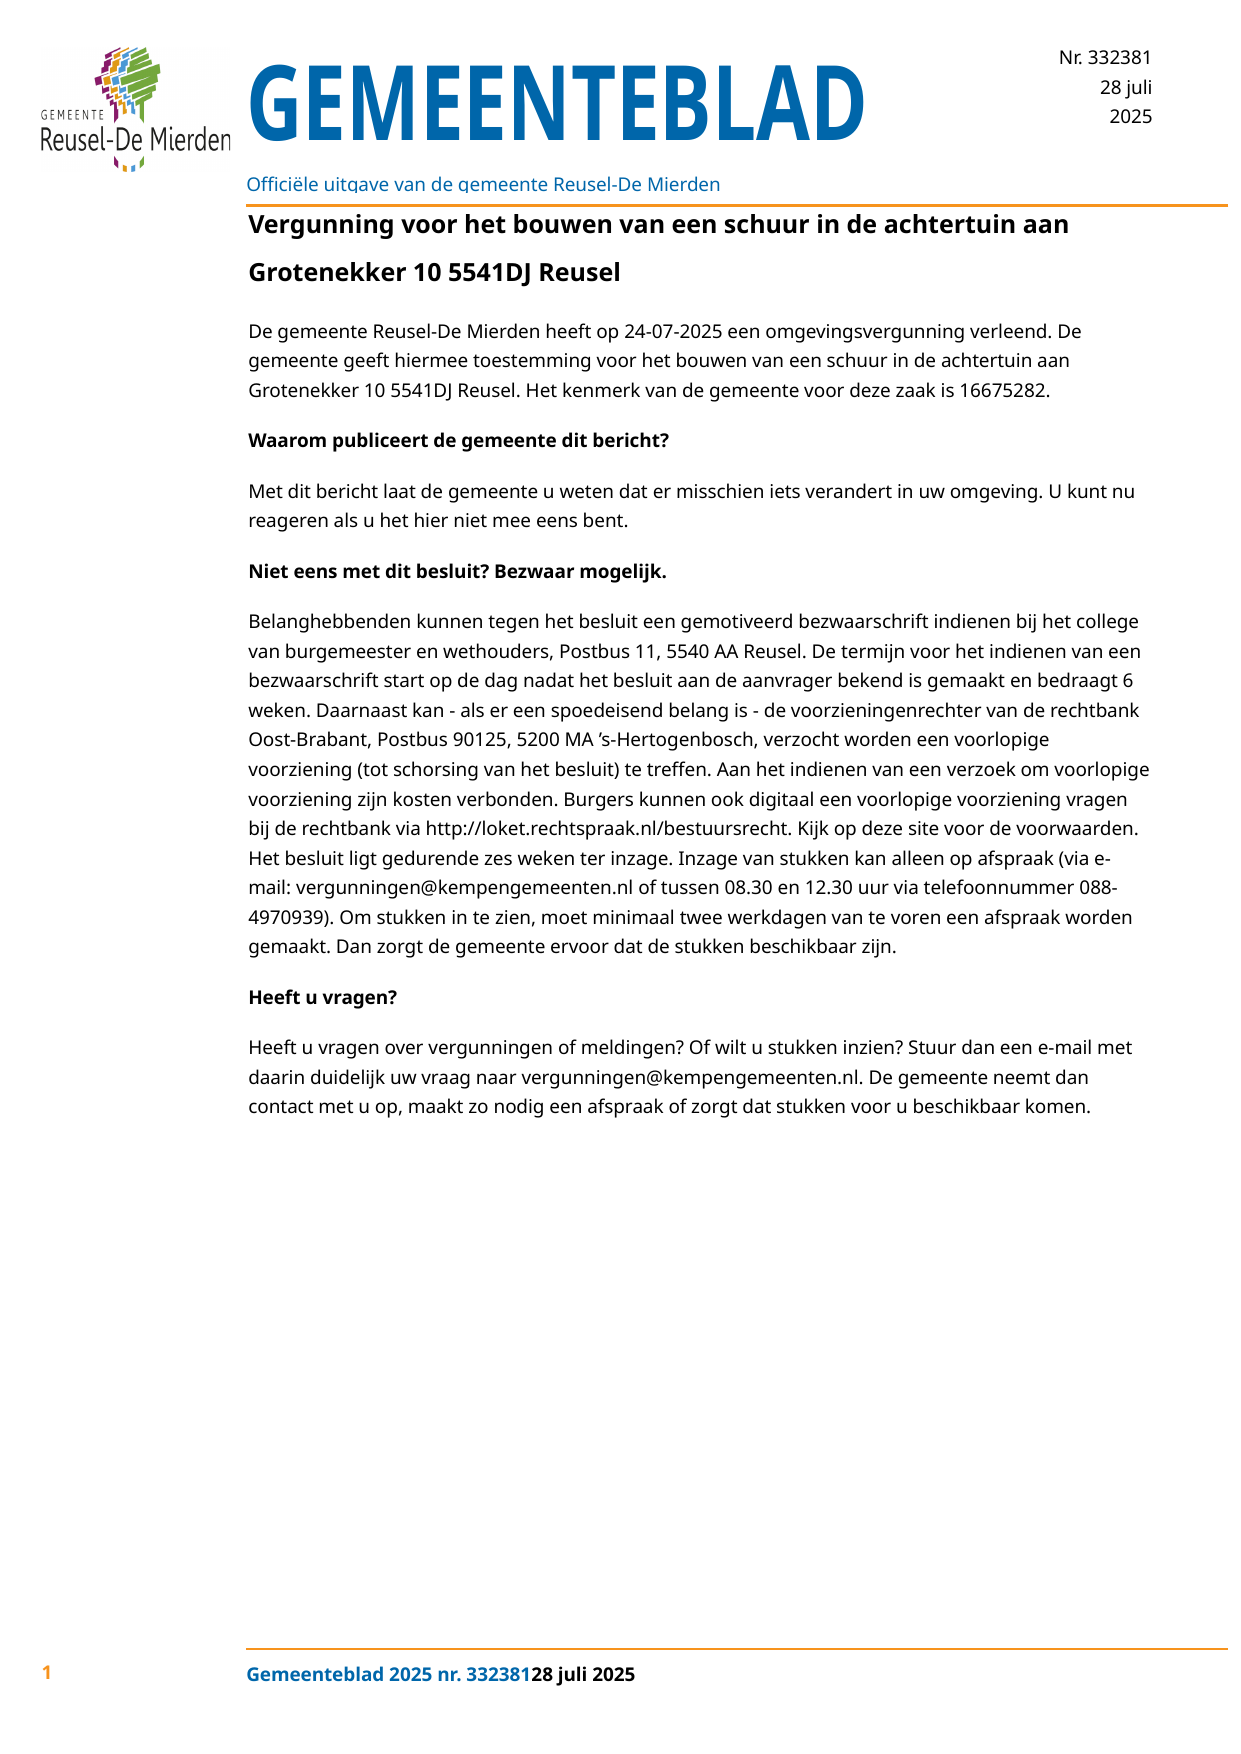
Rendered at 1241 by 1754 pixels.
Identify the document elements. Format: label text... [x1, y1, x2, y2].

text Heeft u vragen over vergunningen of meldingen? Of wilt u stukken inzien? Stuur dan een e-mail met daarin duidelijk uw vraag naar vergunningen@kempengemeenten.nl. De gemeente neemt dan contact met u op, maakt zo nodig een afspraak of zorgt dat stukken voor u beschikbaar komen. [248, 1034, 1152, 1119]
text Met dit bericht laat de gemeente u weten dat er misschien iets verandert in uw omgeving. U kunt nu reageren als u het hier niet mee eens bent. [248, 478, 1152, 533]
text Belanghebbenden kunnen tegen het besluit een gemotiveerd bezwaarschrift indienen bij het college van burgemeester en wethouders, Postbus 11, 5540 AA Reusel. De termijn voor het indienen van een bezwaarschrift start op de dag nadat het besluit aan de aanvrager bekend is gemaakt en bedraagt 6 weken. Daarnaast kan - als er een spoedeisend belang is - de voorzieningenrechter van de rechtbank Oost-Brabant, Postbus 90125, 5200 MA ’s-Hertogenbosch, verzocht worden een voorlopige voorziening (tot schorsing van het besluit) te treffen. Aan het indienen van een verzoek om voorlopige voorziening zijn kosten verbonden. Burgers kunnen ook digitaal een voorlopige voorziening vragen bij de rechtbank via http://loket.rechtspraak.nl/bestuursrecht. Kijk op deze site voor de voorwaarden. Het besluit ligt gedurende zes weken ter inzage. Inzage van stukken kan alleen op afspraak (via e-mail: vergunningen@kempengemeenten.nl of tussen 08.30 en 12.30 uur via telefoonnummer 088-4970939). Om stukken in te zien, moet minimaal twee werkdagen van te voren een afspraak worden gemaakt. Dan zorgt de gemeente ervoor dat de stukken beschikbaar zijn. [248, 608, 1152, 959]
text Waarom publiceert de gemeente dit bericht? [248, 427, 1152, 453]
picture [41, 47, 231, 172]
text Vergunning voor het bouwen van een schuur in de achtertuin aan Grotenekker 10 5541DJ Reusel [248, 207, 1152, 288]
text Heeft u vragen? [248, 984, 1152, 1010]
text Niet eens met dit besluit? Bezwaar mogelijk. [248, 558, 1152, 584]
text De gemeente Reusel-De Mierden heeft op 24-07-2025 een omgevingsvergunning verleend. De gemeente geeft hiermee toestemming voor het bouwen van een schuur in de achtertuin aan Grotenekker 10 5541DJ Reusel. Het kenmerk van de gemeente voor deze zaak is 16675282. [248, 318, 1152, 403]
